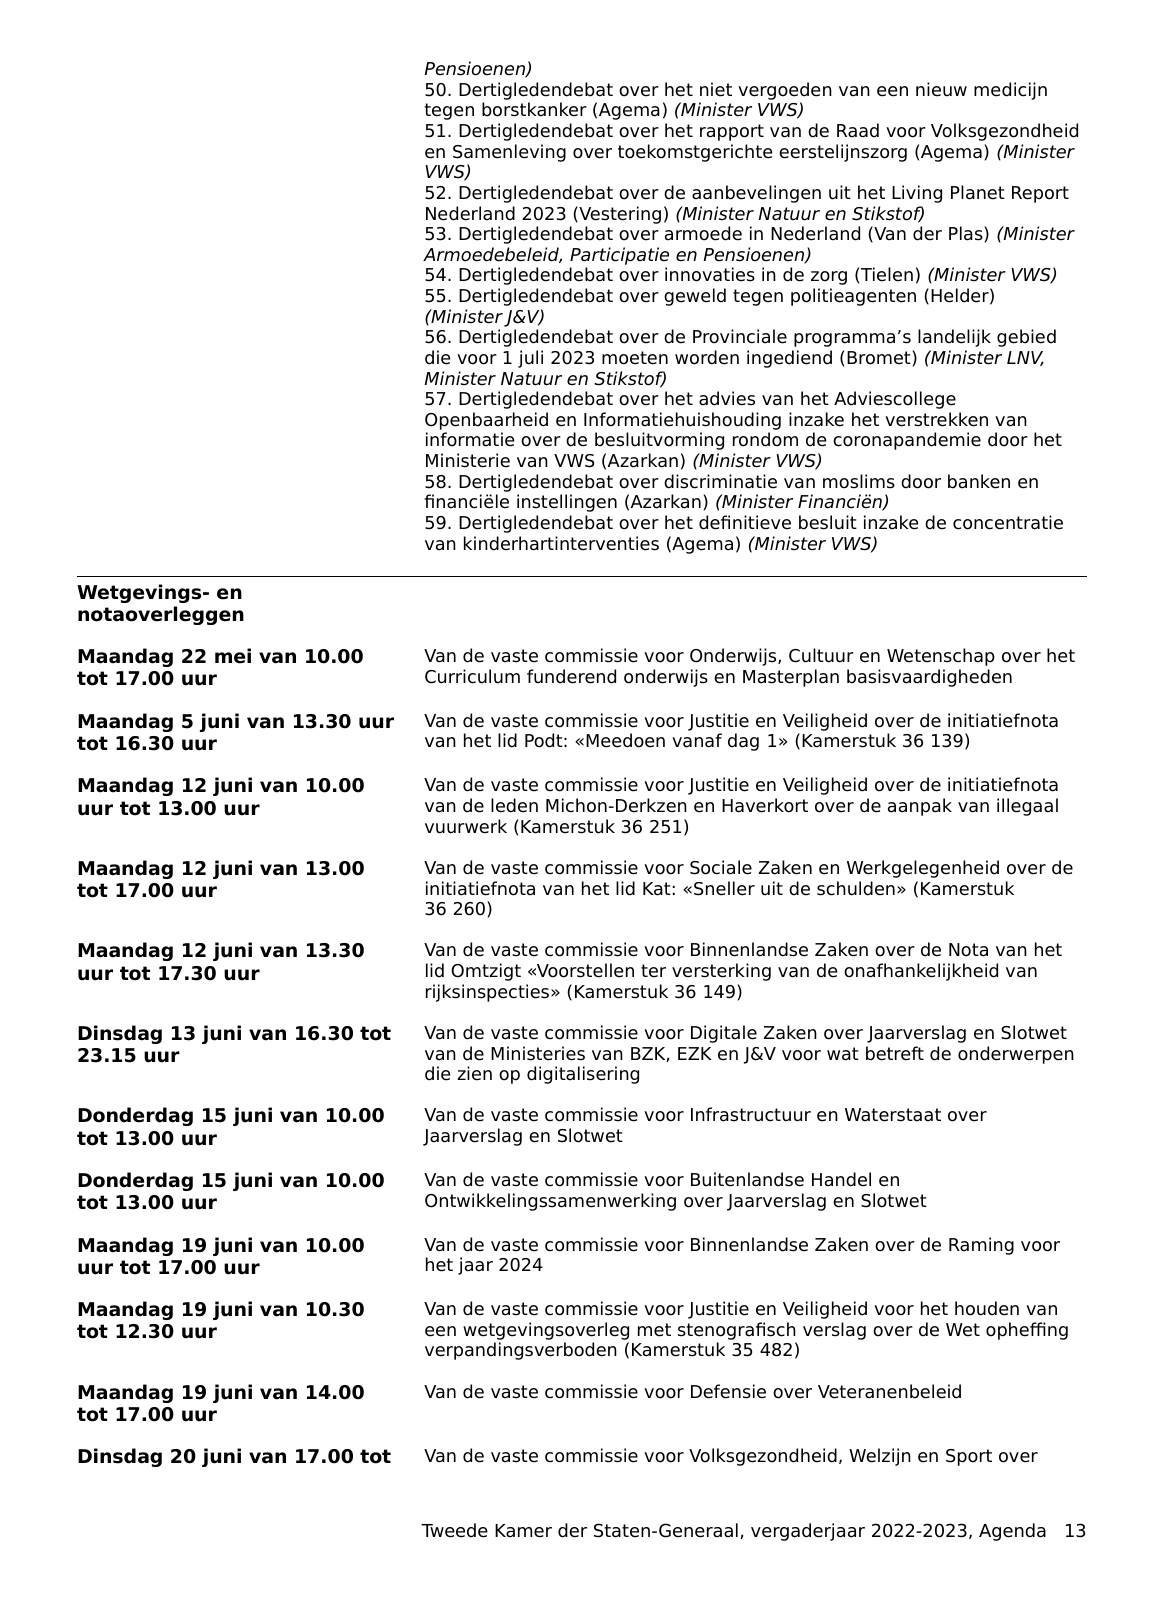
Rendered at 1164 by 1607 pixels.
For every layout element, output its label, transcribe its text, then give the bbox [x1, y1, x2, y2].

table_cell [401, 1382, 418, 1426]
table_cell [401, 1105, 418, 1149]
table_cell [401, 858, 418, 920]
table_cell [401, 1002, 418, 1023]
table_cell [401, 327, 418, 389]
table_cell Pensioenen) [418, 59, 1087, 80]
table_cell [77, 183, 401, 224]
table_cell [401, 940, 418, 1002]
table_cell [401, 1214, 418, 1234]
table_cell Van de vaste commissie voor Sociale Zaken en Werkgelegenheid over de initiatiefnota van het lid Kat: «Sneller uit de schulden» (Kamerstuk 36 260) [418, 858, 1087, 920]
table_cell Maandag 5 juni van 13.30 uur tot 16.30 uur [77, 711, 401, 755]
table_cell [401, 1361, 418, 1382]
table_cell [418, 690, 1087, 711]
table_cell Donderdag 15 juni van 10.00 tot 13.00 uur [77, 1105, 401, 1149]
table_cell [401, 224, 418, 265]
table_cell [401, 472, 418, 513]
table_cell Van de vaste commissie voor Binnenlandse Zaken over de Nota van het lid Omtzigt «Voorstellen ter versterking van de onafhankelijkheid van rijksinspecties» (Kamerstuk 36 149) [418, 940, 1087, 1002]
table_cell Van de vaste commissie voor Buitenlandse Handel en Ontwikkelingssamenwerking over Jaarverslag en Slotwet [418, 1170, 1087, 1214]
table_cell [418, 837, 1087, 858]
table_cell [77, 920, 401, 940]
table_cell [77, 1085, 401, 1105]
table_cell [418, 1361, 1087, 1382]
table_cell [77, 389, 401, 472]
table_cell [77, 80, 401, 121]
table_cell [401, 389, 418, 472]
table_cell Dinsdag 13 juni van 16.30 tot 23.15 uur [77, 1023, 401, 1085]
table_cell [77, 472, 401, 513]
table_cell Maandag 12 juni van 13.30 uur tot 17.30 uur [77, 940, 401, 1002]
table_cell [401, 920, 418, 940]
table_cell [401, 1023, 418, 1085]
table_cell [77, 626, 401, 646]
table_cell [418, 1426, 1087, 1446]
table_cell [401, 1170, 418, 1214]
table_cell [77, 837, 401, 858]
table_cell [401, 690, 418, 711]
table_cell Van de vaste commissie voor Volksgezondheid, Welzijn en Sport over [418, 1446, 1087, 1468]
table_cell [418, 1085, 1087, 1105]
table_cell [401, 711, 418, 755]
table_cell 50. Dertigledendebat over het niet vergoeden van een nieuw medicijn tegen borstkanker (Agema) (Minister VWS) [418, 80, 1087, 121]
table_cell [401, 1279, 418, 1299]
table_cell [77, 1149, 401, 1170]
table_cell 51. Dertigledendebat over het rapport van de Raad voor Volksgezondheid en Samenleving over toekomstgerichte eerstelijnszorg (Agema) (Minister VWS) [418, 121, 1087, 183]
table_cell Van de vaste commissie voor Justitie en Veiligheid over de initiatiefnota van het lid Podt: «Meedoen vanaf dag 1» (Kamerstuk 36 139) [418, 711, 1087, 755]
table_cell Maandag 19 juni van 14.00 tot 17.00 uur [77, 1382, 401, 1426]
table_header [401, 577, 418, 626]
table_cell Maandag 19 juni van 10.30 tot 12.30 uur [77, 1299, 401, 1361]
table_cell [401, 837, 418, 858]
table_cell [401, 183, 418, 224]
table_cell Maandag 12 juni van 10.00 uur tot 13.00 uur [77, 775, 401, 837]
table_cell [401, 626, 418, 646]
table_cell 58. Dertigledendebat over discriminatie van moslims door banken en financiële instellingen (Azarkan) (Minister Financiën) [418, 472, 1087, 513]
table_header [418, 577, 1087, 626]
table_cell [401, 265, 418, 286]
table_cell [401, 80, 418, 121]
table_cell [401, 121, 418, 183]
table_cell 52. Dertigledendebat over de aanbevelingen uit het Living Planet Report Nederland 2023 (Vestering) (Minister Natuur en Stikstof) [418, 183, 1087, 224]
table_cell [77, 1279, 401, 1299]
table_cell Maandag 19 juni van 10.00 uur tot 17.00 uur [77, 1235, 401, 1278]
table_cell [77, 224, 401, 265]
table_cell 54. Dertigledendebat over innovaties in de zorg (Tielen) (Minister VWS) [418, 265, 1087, 286]
table_cell [77, 513, 401, 554]
table_cell [401, 1149, 418, 1170]
table_cell Van de vaste commissie voor Infrastructuur en Waterstaat over Jaarverslag en Slotwet [418, 1105, 1087, 1149]
table_cell [401, 1235, 418, 1278]
table_cell [401, 775, 418, 837]
table_cell [418, 1002, 1087, 1023]
table_cell Dinsdag 20 juni van 17.00 tot [77, 1446, 401, 1468]
table_cell [401, 755, 418, 775]
table_cell [77, 121, 401, 183]
table_cell [401, 1446, 418, 1468]
table_cell [77, 755, 401, 775]
table_cell [401, 513, 418, 554]
table_cell [418, 755, 1087, 775]
table_cell 59. Dertigledendebat over het definitieve besluit inzake de concentratie van kinderhartinterventies (Agema) (Minister VWS) [418, 513, 1087, 554]
table_cell Van de vaste commissie voor Justitie en Veiligheid voor het houden van een wetgevingsoverleg met stenografisch verslag over de Wet opheffing verpandingsverboden (Kamerstuk 35 482) [418, 1299, 1087, 1361]
table_cell [401, 1426, 418, 1446]
table_cell Donderdag 15 juni van 10.00 tot 13.00 uur [77, 1170, 401, 1214]
table_cell 57. Dertigledendebat over het advies van het Adviescollege Openbaarheid en Informatiehuishouding inzake het verstrekken van informatie over de besluitvorming rondom de coronapandemie door het Ministerie van VWS (Azarkan) (Minister VWS) [418, 389, 1087, 472]
table_cell [401, 646, 418, 690]
table_cell Maandag 22 mei van 10.00 tot 17.00 uur [77, 646, 401, 690]
table_cell [77, 1361, 401, 1382]
table_cell [77, 59, 401, 80]
table_cell [401, 59, 418, 80]
table_cell [418, 1279, 1087, 1299]
table_cell Van de vaste commissie voor Justitie en Veiligheid over de initiatiefnota van de leden Michon-Derkzen en Haverkort over de aanpak van illegaal vuurwerk (Kamerstuk 36 251) [418, 775, 1087, 837]
table_cell [77, 1426, 401, 1446]
table_cell [418, 626, 1087, 646]
table_cell 55. Dertigledendebat over geweld tegen politieagenten (Helder) (Minister J&V) [418, 286, 1087, 327]
table_cell [418, 920, 1087, 940]
table_cell [77, 327, 401, 389]
table_cell [77, 690, 401, 711]
table_cell [418, 1214, 1087, 1234]
table_cell [77, 286, 401, 327]
table_cell [77, 265, 401, 286]
table_cell [401, 286, 418, 327]
table_cell Van de vaste commissie voor Digitale Zaken over Jaarverslag en Slotwet van de Ministeries van BZK, EZK en J&V voor wat betreft de onderwerpen die zien op digitalisering [418, 1023, 1087, 1085]
table_cell [418, 1149, 1087, 1170]
table_cell [77, 1214, 401, 1234]
table_cell Van de vaste commissie voor Defensie over Veteranenbeleid [418, 1382, 1087, 1426]
table_cell [77, 1002, 401, 1023]
table_cell Van de vaste commissie voor Binnenlandse Zaken over de Raming voor het jaar 2024 [418, 1235, 1087, 1278]
table_cell Maandag 12 juni van 13.00 tot 17.00 uur [77, 858, 401, 920]
table_cell 53. Dertigledendebat over armoede in Nederland (Van der Plas) (Minister Armoedebeleid, Participatie en Pensioenen) [418, 224, 1087, 265]
table_cell [401, 1299, 418, 1361]
table_cell [401, 1085, 418, 1105]
table_header Wetgevings- en notaoverleggen [77, 577, 401, 626]
table_cell Van de vaste commissie voor Onderwijs, Cultuur en Wetenschap over het Curriculum funderend onderwijs en Masterplan basisvaardigheden [418, 646, 1087, 690]
table_cell 56. Dertigledendebat over de Provinciale programma’s landelijk gebied die voor 1 juli 2023 moeten worden ingediend (Bromet) (Minister LNV, Minister Natuur en Stikstof) [418, 327, 1087, 389]
